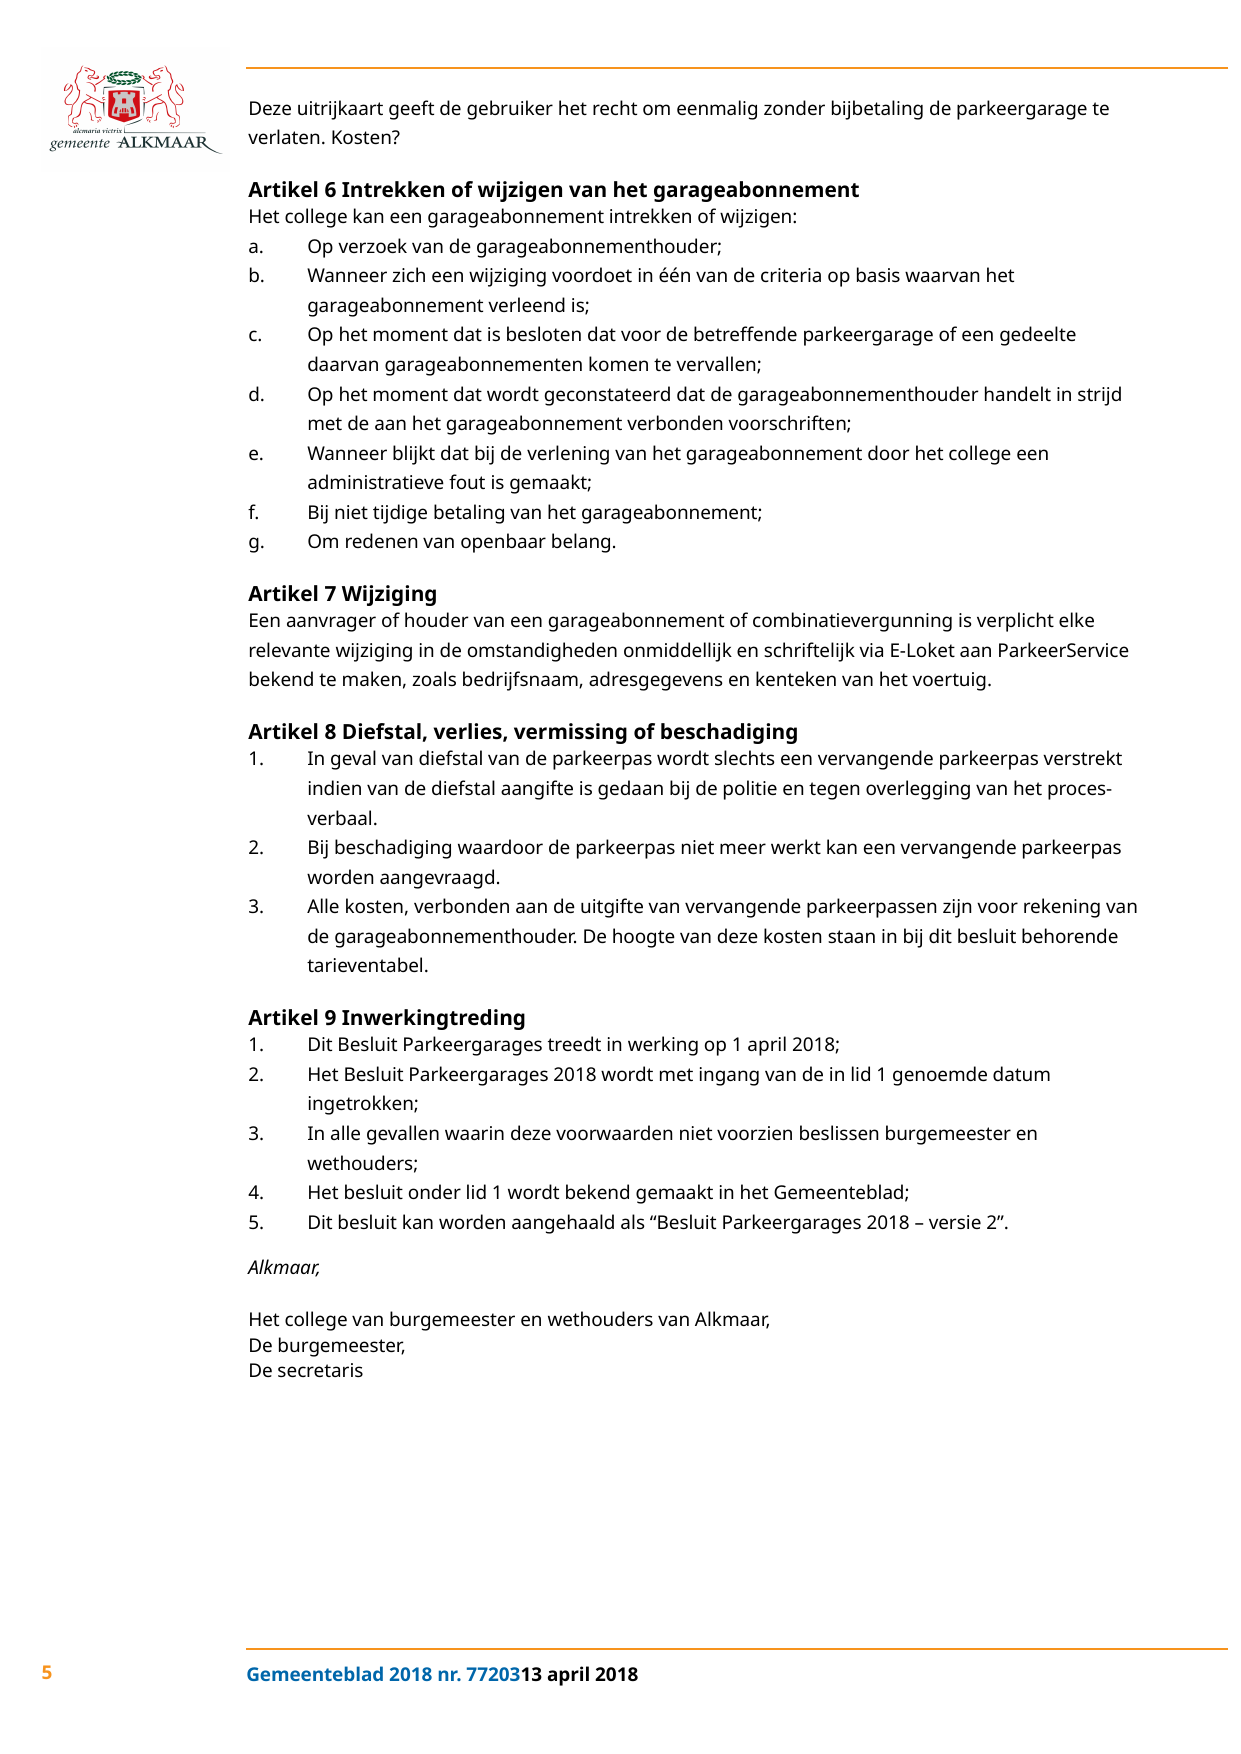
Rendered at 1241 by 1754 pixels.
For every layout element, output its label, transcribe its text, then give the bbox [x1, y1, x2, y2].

list Op verzoek van de garageabonnementhouder; [248, 233, 1152, 258]
list Op het moment dat is besloten dat voor de betreffende parkeergarage of een gedeelte daarvan garageabonnementen komen te vervallen; [248, 322, 1152, 377]
list Alle kosten, verbonden aan de uitgifte van vervangende parkeerpassen zijn voor rekening van de garageabonnementhouder. De hoogte van deze kosten staan in bij dit besluit behorende tarieventabel. [248, 893, 1152, 978]
list In alle gevallen waarin deze voorwaarden niet voorzien beslissen burgemeester en wethouders; [248, 1120, 1152, 1176]
list Bij niet tijdige betaling van het garageabonnement; [248, 499, 1152, 525]
text Artikel 9 Inwerkingtreding [248, 1003, 1152, 1031]
list Wanneer blijkt dat bij de verlening van het garageabonnement door het college een administratieve fout is gemaakt; [248, 440, 1152, 495]
text Het college van burgemeester en wethouders van Alkmaar, [248, 1306, 1152, 1332]
list Wanneer zich een wijziging voordoet in één van de criteria op basis waarvan het garageabonnement verleend is; [248, 262, 1152, 318]
text Deze uitrijkaart geeft de gebruiker het recht om eenmalig zonder bijbetaling de parkeergarage te verlaten. Kosten? [248, 95, 1152, 150]
list Dit besluit kan worden aangehaald als “Besluit Parkeergarages 2018 – versie 2”. [248, 1209, 1152, 1235]
list Bij beschadiging waardoor de parkeerpas niet meer werkt kan een vervangende parkeerpas worden aangevraagd. [248, 834, 1152, 889]
text Alkmaar, [248, 1254, 1152, 1280]
list Het besluit onder lid 1 wordt bekend gemaakt in het Gemeenteblad; [248, 1179, 1152, 1205]
list Om redenen van openbaar belang. [248, 529, 1152, 554]
text Het college kan een garageabonnement intrekken of wijzigen: [248, 203, 1152, 229]
text De burgemeester, [248, 1332, 1152, 1357]
text Artikel 8 Diefstal, verlies, vermissing of beschadiging [248, 717, 1152, 746]
text De secretaris [248, 1357, 1152, 1383]
text Artikel 7 Wijziging [248, 579, 1152, 607]
text Artikel 6 Intrekken of wijzigen van het garageabonnement [248, 175, 1152, 203]
list Dit Besluit Parkeergarages treedt in werking op 1 april 2018; [248, 1031, 1152, 1057]
picture [41, 47, 231, 172]
list In geval van diefstal van de parkeerpas wordt slechts een vervangende parkeerpas verstrekt indien van de diefstal aangifte is gedaan bij de politie en tegen overlegging van het proces-verbaal. [248, 746, 1152, 830]
list Op het moment dat wordt geconstateerd dat de garageabonnementhouder handelt in strijd met de aan het garageabonnement verbonden voorschriften; [248, 381, 1152, 436]
list Het Besluit Parkeergarages 2018 wordt met ingang van de in lid 1 genoemde datum ingetrokken; [248, 1061, 1152, 1116]
text Een aanvrager of houder van een garageabonnement of combinatievergunning is verplicht elke relevante wijziging in de omstandigheden onmiddellijk en schriftelijk via E-Loket aan ParkeerService bekend te maken, zoals bedrijfsnaam, adresgegevens en kenteken van het voertuig. [248, 607, 1152, 692]
